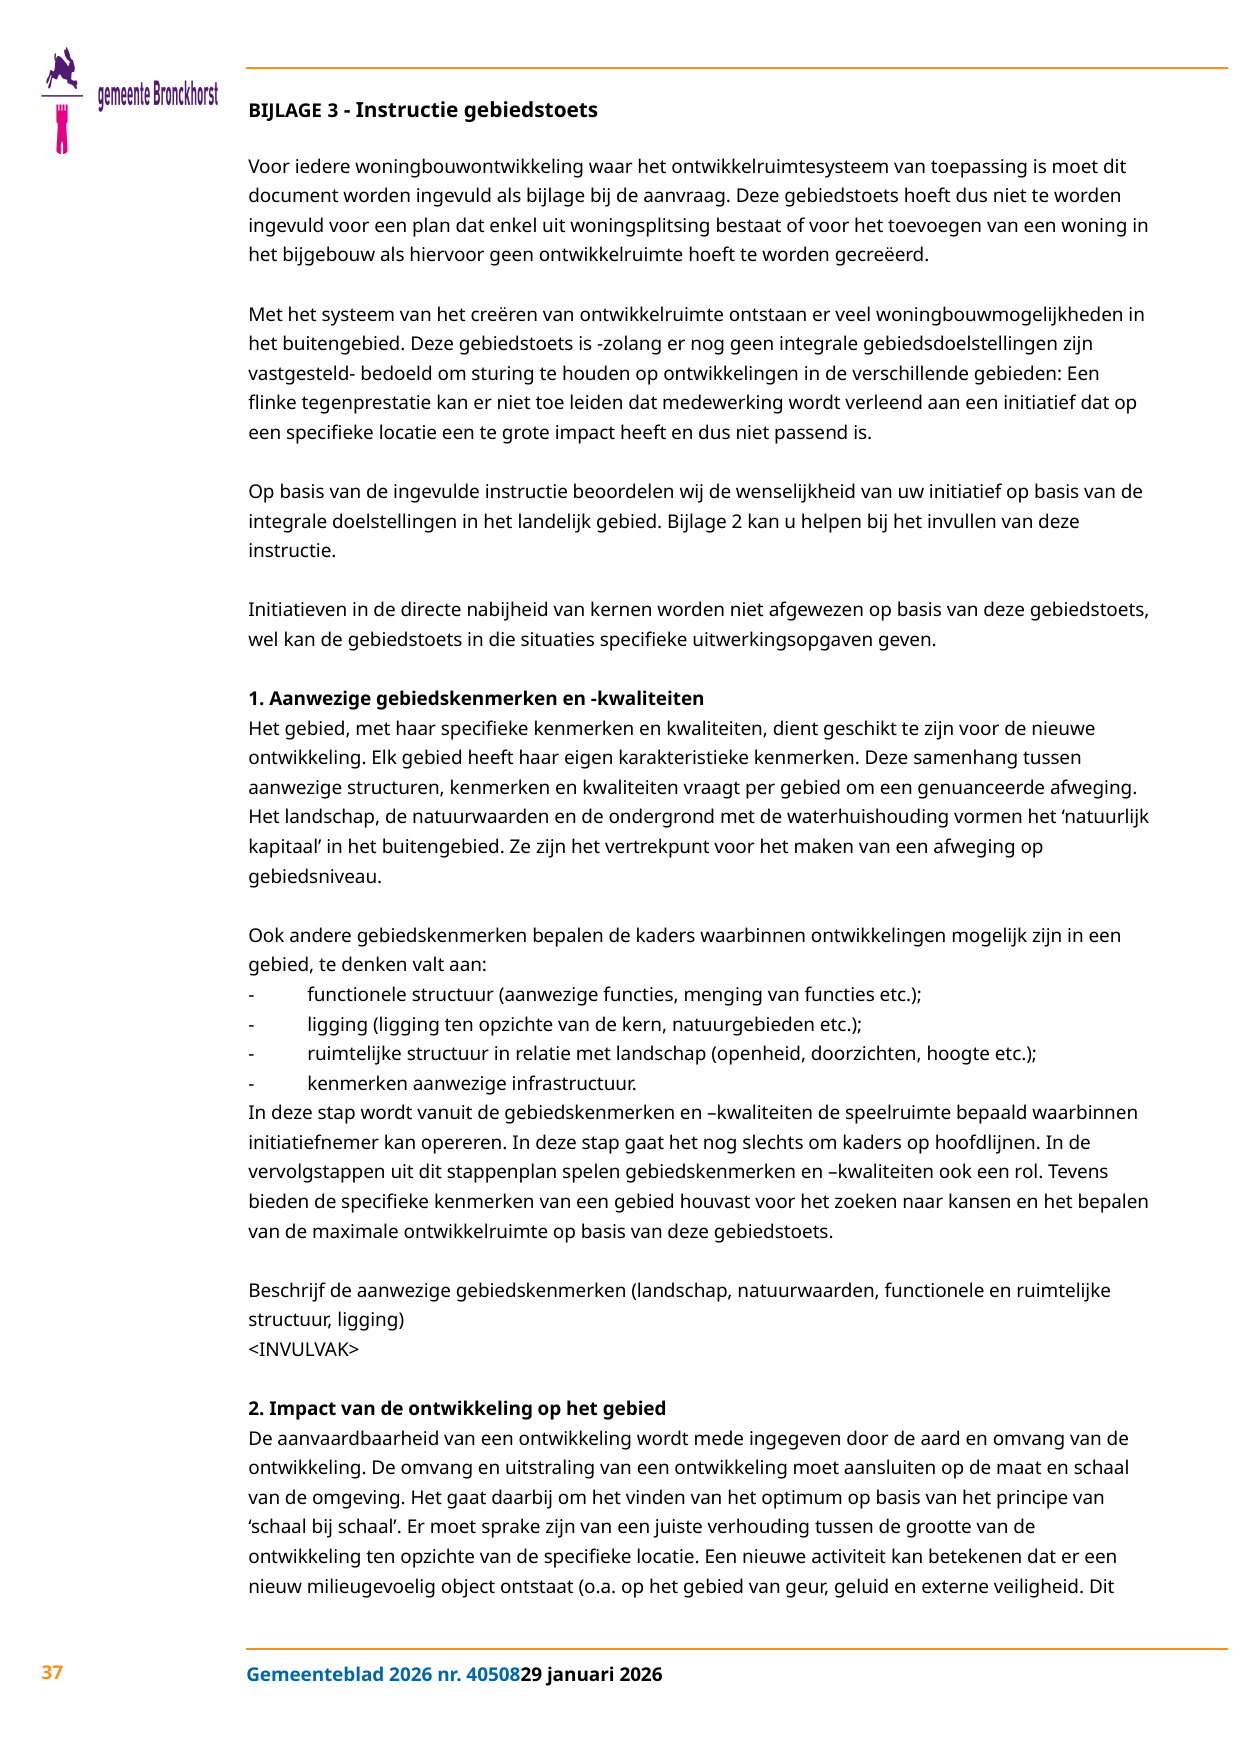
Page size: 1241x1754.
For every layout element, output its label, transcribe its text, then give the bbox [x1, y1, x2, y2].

text De aanvaardbaarheid van een ontwikkeling wordt mede ingegeven door de aard en omvang van de ontwikkeling. De omvang en uitstraling van een ontwikkeling moet aansluiten op de maat en schaal van de omgeving. Het gaat daarbij om het vinden van het optimum op basis van het principe van ‘schaal bij schaal’. Er moet sprake zijn van een juiste verhouding tussen de grootte van de ontwikkeling ten opzichte van de specifieke locatie. Een nieuwe activiteit kan betekenen dat er een nieuw milieugevoelig object ontstaat (o.a. op het gebied van geur, geluid en externe veiligheid. Dit [248, 1425, 1152, 1599]
text 1. Aanwezige gebiedskenmerken en -kwaliteiten [248, 685, 1152, 711]
text <INVULVAK> [248, 1336, 1152, 1362]
text In deze stap wordt vanuit de gebiedskenmerken en –kwaliteiten de speelruimte bepaald waarbinnen initiatiefnemer kan opereren. In deze stap gaat het nog slechts om kaders op hoofdlijnen. In de vervolgstappen uit dit stappenplan spelen gebiedskenmerken en –kwaliteiten ook een rol. Tevens bieden de specifieke kenmerken van een gebied houvast voor het zoeken naar kansen en het bepalen van de maximale ontwikkelruimte op basis van deze gebiedstoets. [248, 1099, 1152, 1244]
text 2. Impact van de ontwikkeling op het gebied [248, 1395, 1152, 1421]
text BIJLAGE 3 - Instructie gebiedstoets [248, 95, 1152, 123]
list ligging (ligging ten opzichte van de kern, natuurgebieden etc.); [248, 1011, 1152, 1037]
text Het gebied, met haar specifieke kenmerken en kwaliteiten, dient geschikt te zijn voor de nieuwe ontwikkeling. Elk gebied heeft haar eigen karakteristieke kenmerken. Deze samenhang tussen aanwezige structuren, kenmerken en kwaliteiten vraagt per gebied om een genuanceerde afweging. Het landschap, de natuurwaarden en de ondergrond met de waterhuishouding vormen het ‘natuurlijk kapitaal’ in het buitengebied. Ze zijn het vertrekpunt voor het maken van een afweging op gebiedsniveau. [248, 715, 1152, 889]
text Initiatieven in de directe nabijheid van kernen worden niet afgewezen op basis van deze gebiedstoets, wel kan de gebiedstoets in die situaties specifieke uitwerkingsopgaven geven. [248, 597, 1152, 652]
text Met het systeem van het creëren van ontwikkelruimte ontstaan er veel woningbouwmogelijkheden in het buitengebied. Deze gebiedstoets is -zolang er nog geen integrale gebiedsdoelstellingen zijn vastgesteld- bedoeld om sturing te houden op ontwikkelingen in de verschillende gebieden: Een flinke tegenprestatie kan er niet toe leiden dat medewerking wordt verleend aan een initiatief dat op een specifieke locatie een te grote impact heeft en dus niet passend is. [248, 301, 1152, 445]
list functionele structuur (aanwezige functies, menging van functies etc.); [248, 981, 1152, 1007]
text Op basis van de ingevulde instructie beoordelen wij de wenselijkheid van uw initiatief op basis van de integrale doelstellingen in het landelijk gebied. Bijlage 2 kan u helpen bij het invullen van deze instructie. [248, 478, 1152, 563]
list kenmerken aanwezige infrastructuur. [248, 1070, 1152, 1096]
text Voor iedere woningbouwontwikkeling waar het ontwikkelruimtesysteem van toepassing is moet dit document worden ingevuld als bijlage bij de aanvraag. Deze gebiedstoets hoeft dus niet te worden ingevuld voor een plan dat enkel uit woningsplitsing bestaat of voor het toevoegen van een woning in het bijgebouw als hiervoor geen ontwikkelruimte hoeft te worden gecreëerd. [248, 153, 1152, 267]
text Beschrijf de aanwezige gebiedskenmerken (landschap, natuurwaarden, functionele en ruimtelijke structuur, ligging) [248, 1277, 1152, 1332]
text Ook andere gebiedskenmerken bepalen de kaders waarbinnen ontwikkelingen mogelijk zijn in een gebied, te denken valt aan: [248, 922, 1152, 977]
picture [41, 47, 231, 172]
list ruimtelijke structuur in relatie met landschap (openheid, doorzichten, hoogte etc.); [248, 1040, 1152, 1066]
